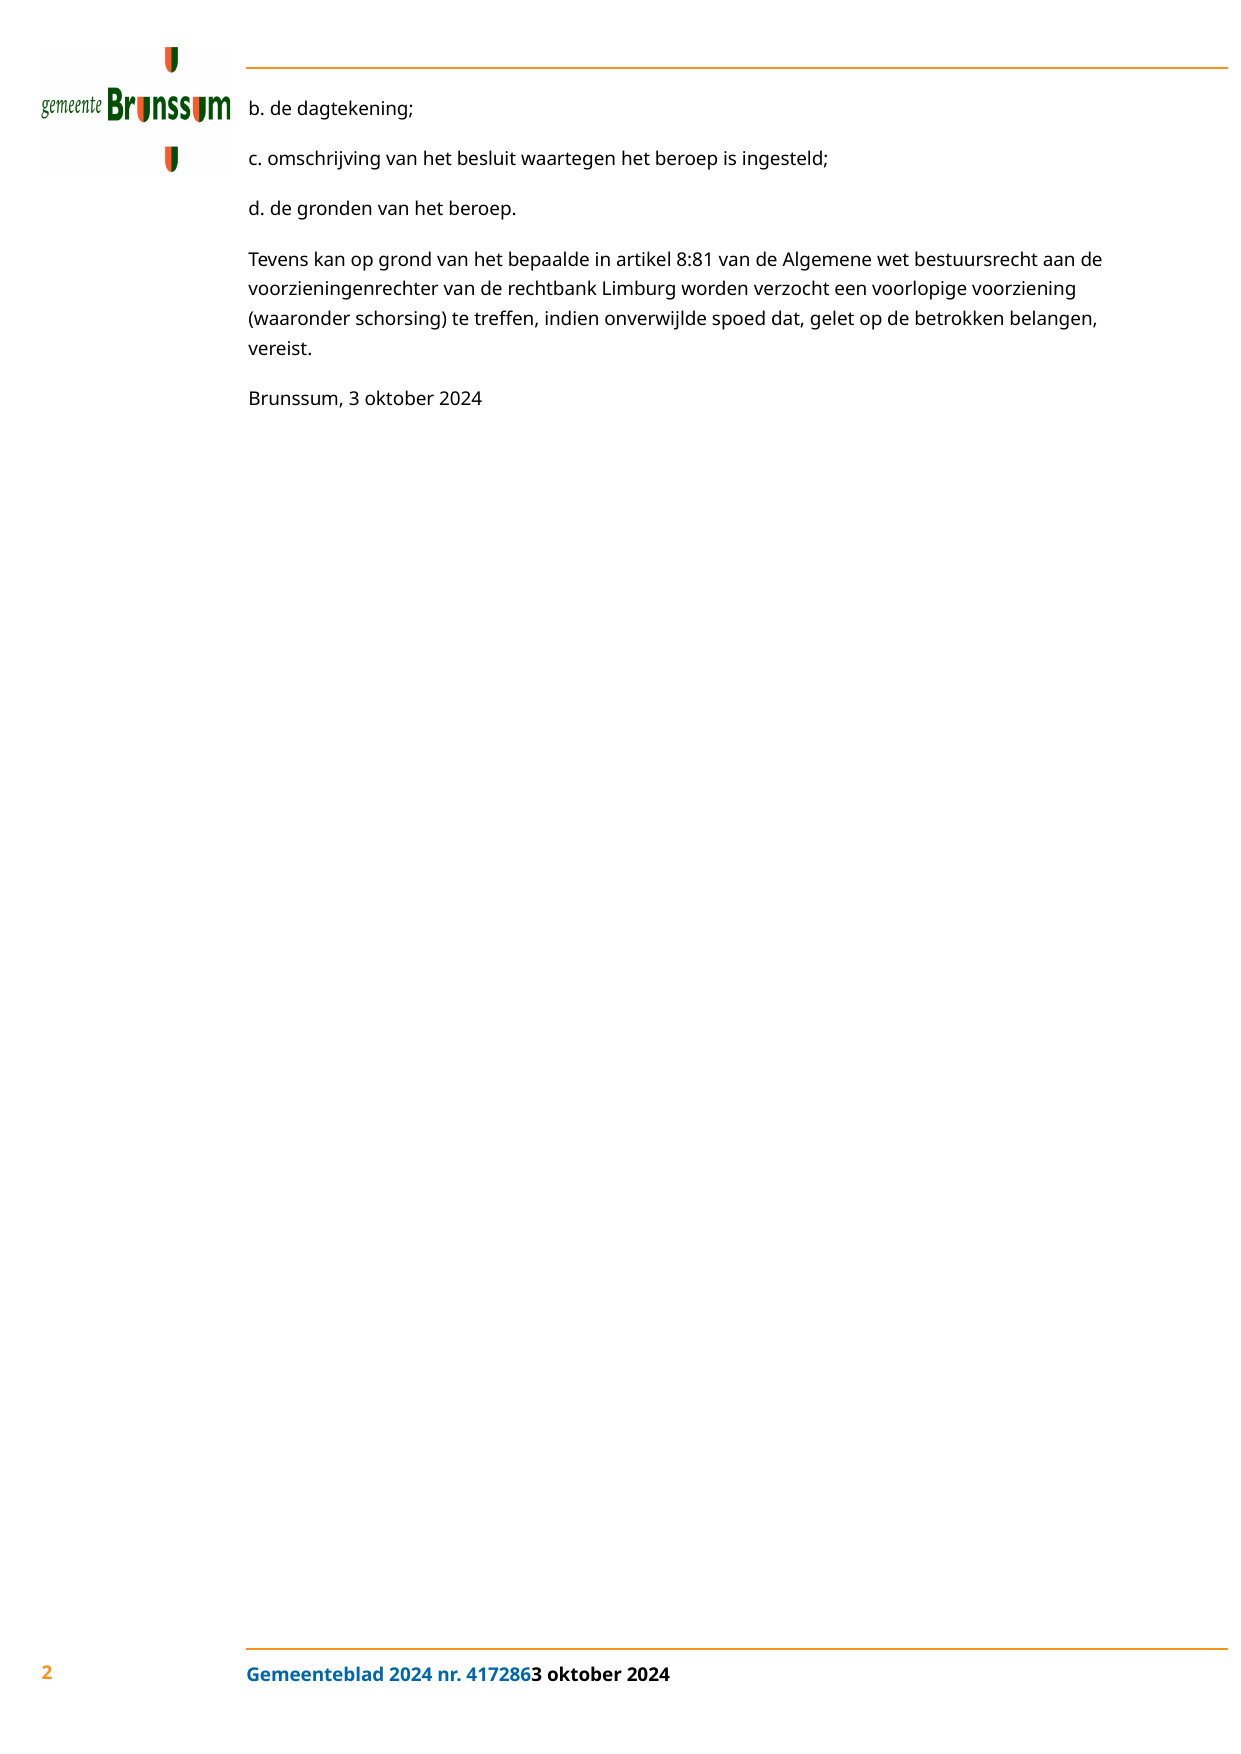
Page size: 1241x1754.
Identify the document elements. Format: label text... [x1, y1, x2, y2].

picture [41, 47, 231, 172]
text d. de gronden van het beroep. [248, 196, 1152, 221]
text Brunssum, 3 oktober 2024 [248, 385, 1152, 411]
text c. omschrijving van het besluit waartegen het beroep is ingesteld; [248, 145, 1152, 171]
text Tevens kan op grond van het bepaalde in artikel 8:81 van de Algemene wet bestuursrecht aan de voorzieningenrechter van de rechtbank Limburg worden verzocht een voorlopige voorziening (waaronder schorsing) te treffen, indien onverwijlde spoed dat, gelet op de betrokken belangen, vereist. [248, 246, 1152, 361]
text b. de dagtekening; [248, 95, 1152, 121]
